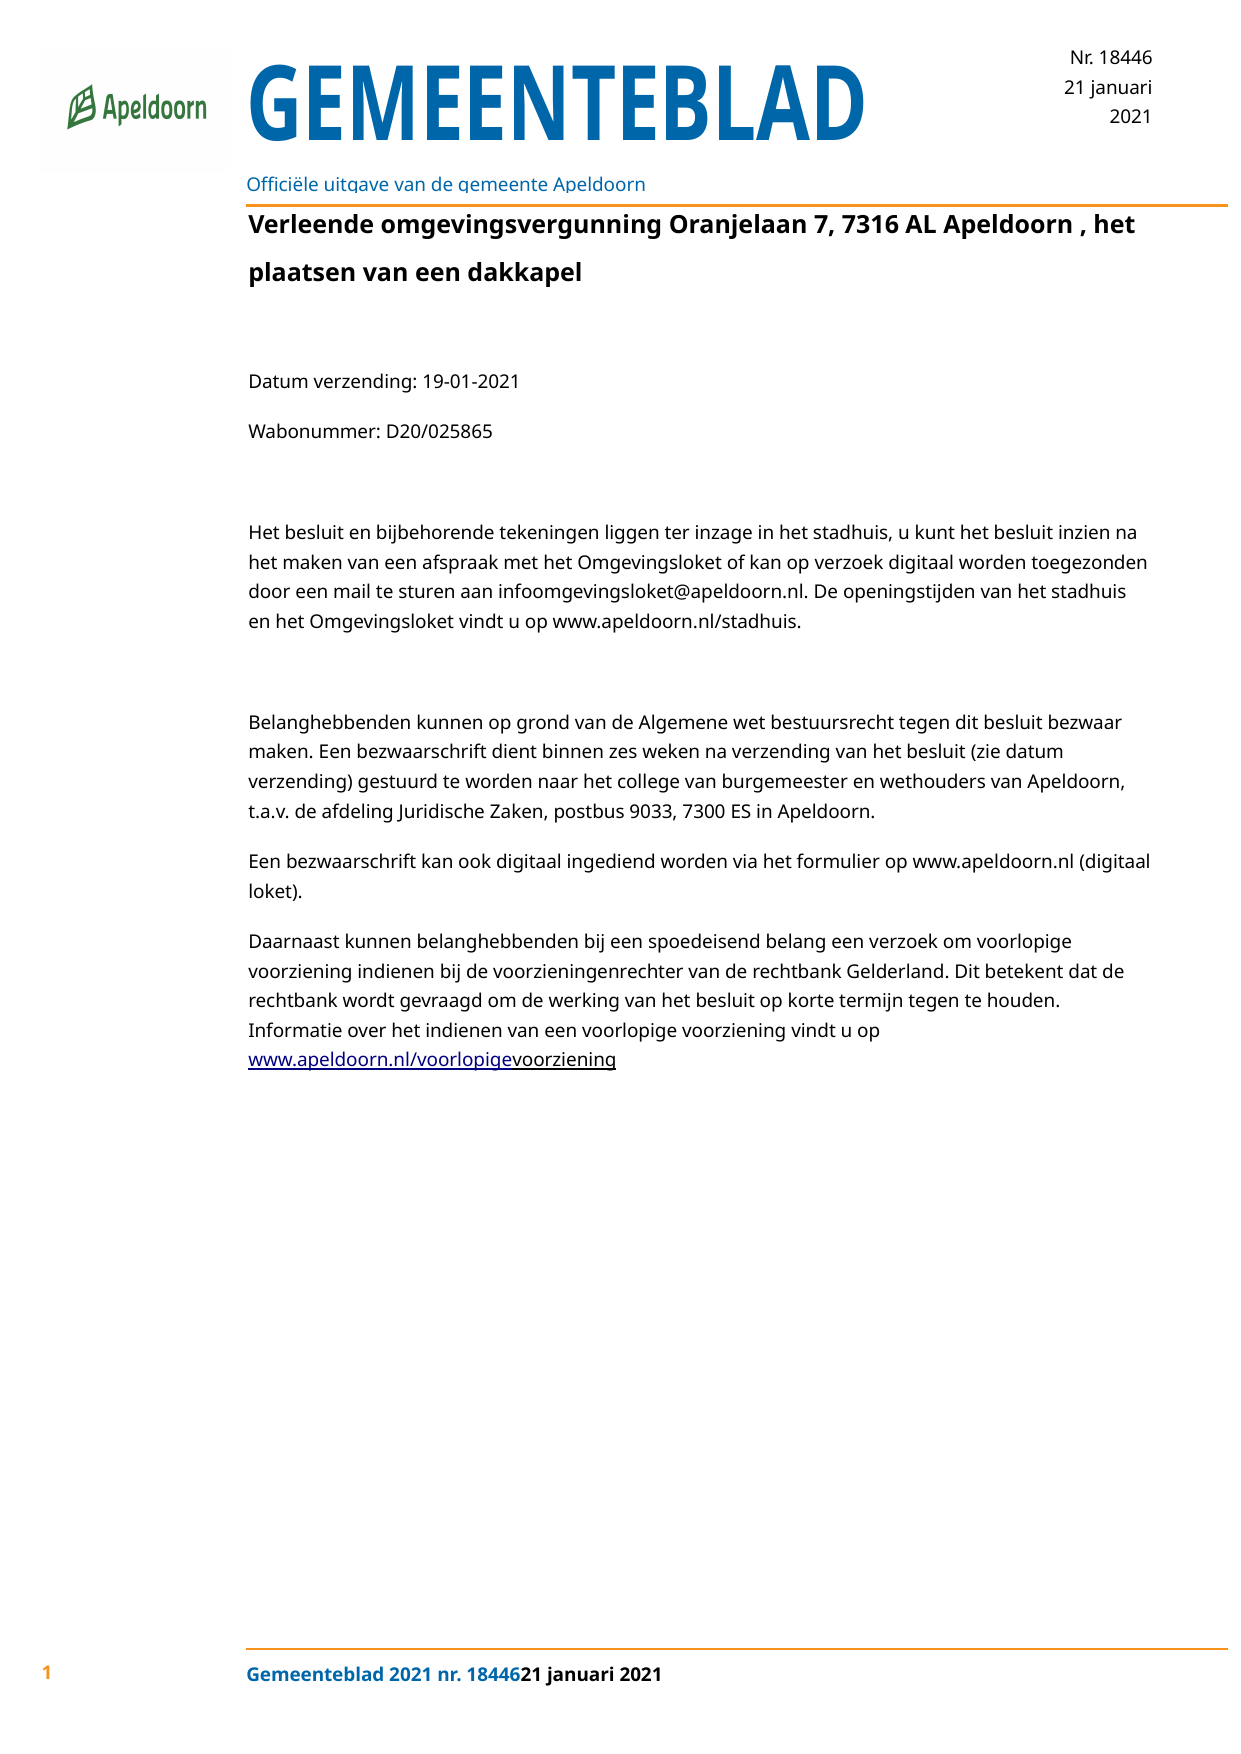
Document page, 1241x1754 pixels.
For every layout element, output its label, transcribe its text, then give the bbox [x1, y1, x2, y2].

picture [41, 47, 231, 172]
text Verleende omgevingsvergunning Oranjelaan 7, 7316 AL Apeldoorn , het plaatsen van een dakkapel [248, 207, 1152, 288]
text Wabonummer: D20/025865 [248, 419, 1152, 444]
text Het besluit en bijbehorende tekeningen liggen ter inzage in het stadhuis, u kunt het besluit inzien na het maken van een afspraak met het Omgevingsloket of kan op verzoek digitaal worden toegezonden door een mail te sturen aan infoomgevingsloket@apeldoorn.nl. De openingstijden van het stadhuis en het Omgevingsloket vindt u op www.apeldoorn.nl/stadhuis. [248, 519, 1152, 634]
text Daarnaast kunnen belanghebbenden bij een spoedeisend belang een verzoek om voorlopige voorziening indienen bij de voorzieningenrechter van de rechtbank Gelderland. Dit betekent dat de rechtbank wordt gevraagd om de werking van het besluit op korte termijn tegen te houden. Informatie over het indienen van een voorlopige voorziening vindt u op www.apeldoorn.nl/voorlopigevoorziening [248, 928, 1152, 1072]
text Een bezwaarschrift kan ook digitaal ingediend worden via het formulier op www.apeldoorn.nl (digitaal loket). [248, 848, 1152, 904]
text Datum verzending: 19-01-2021 [248, 368, 1152, 394]
text Belanghebbenden kunnen op grond van de Algemene wet bestuursrecht tegen dit besluit bezwaar maken. Een bezwaarschrift dient binnen zes weken na verzending van het besluit (zie datum verzending) gestuurd te worden naar het college van burgemeester en wethouders van Apeldoorn, t.a.v. de afdeling Juridische Zaken, postbus 9033, 7300 ES in Apeldoorn. [248, 709, 1152, 824]
